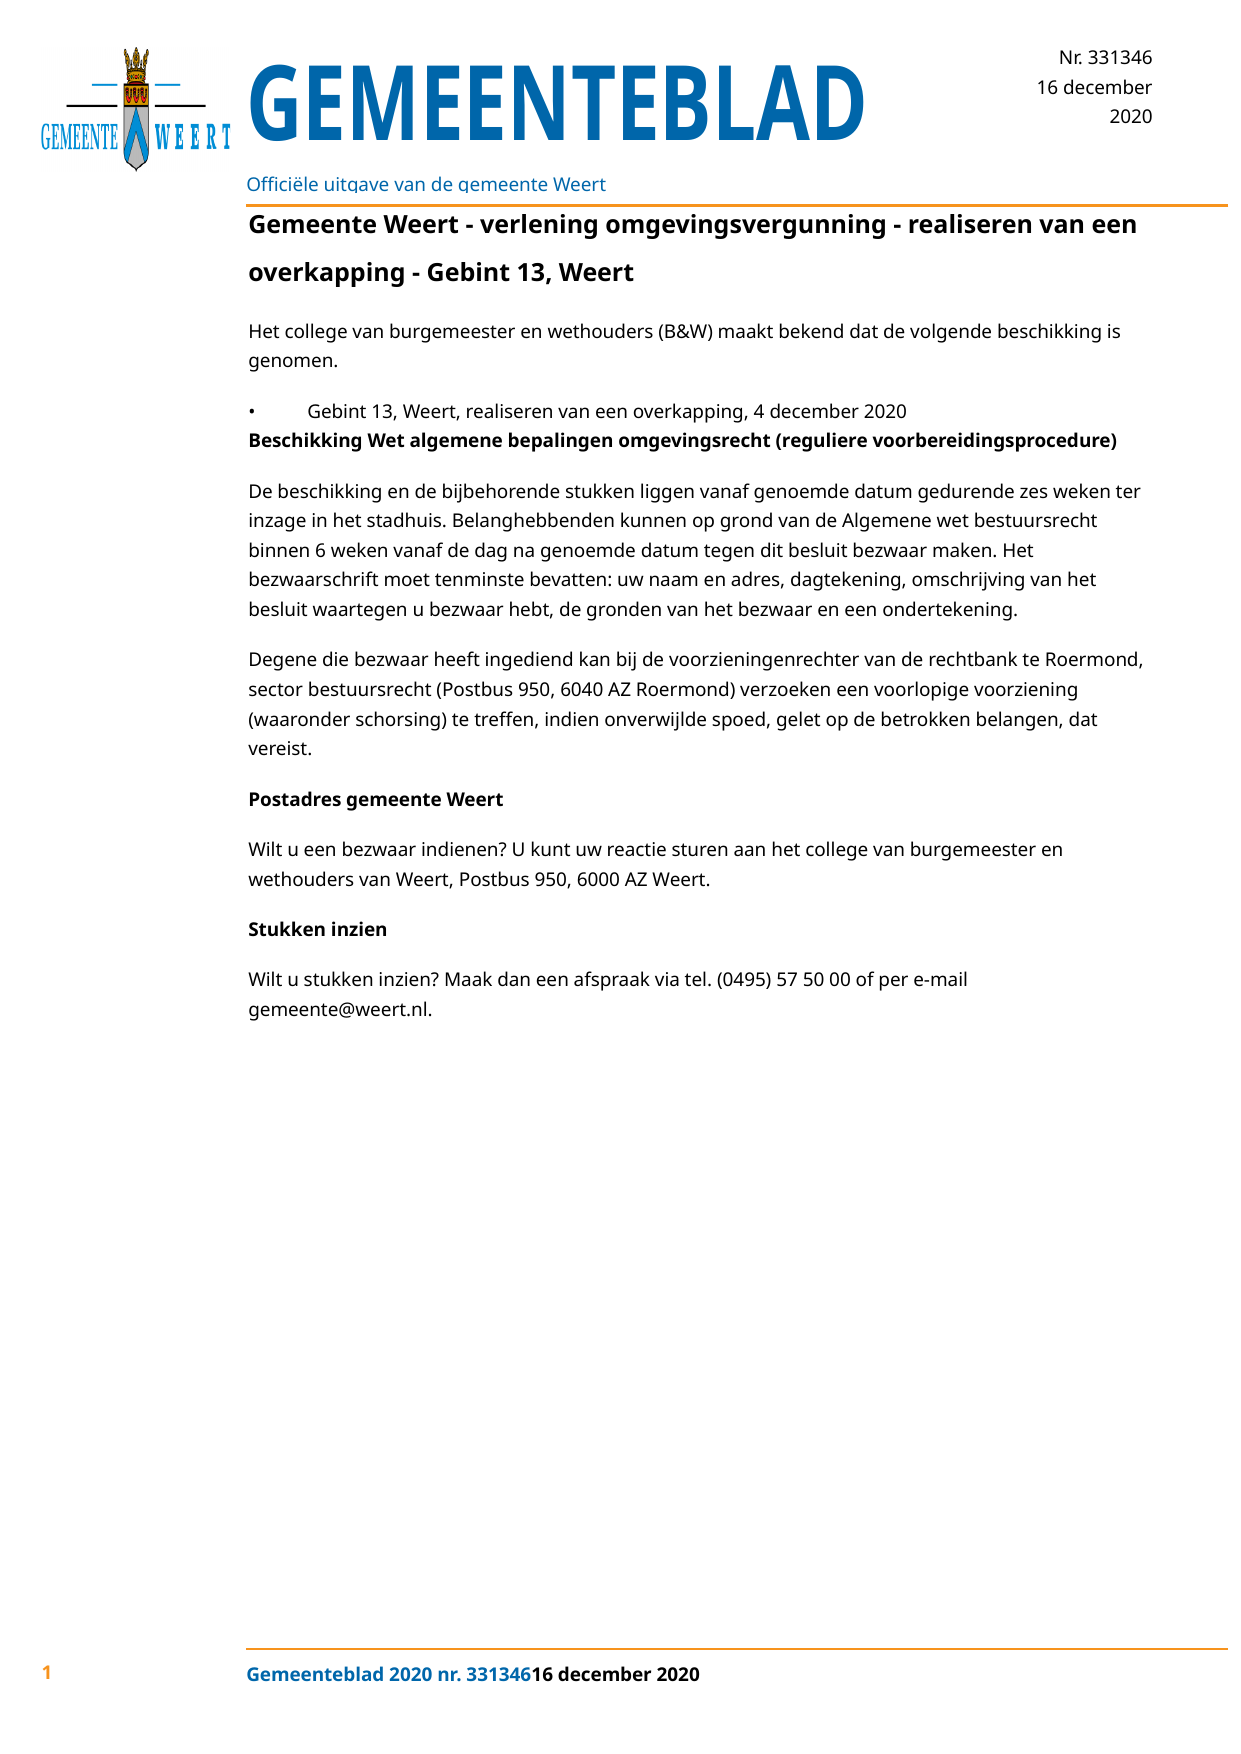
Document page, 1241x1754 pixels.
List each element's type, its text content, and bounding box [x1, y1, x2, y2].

text Stukken inzien [248, 916, 1152, 942]
text Wilt u stukken inzien? Maak dan een afspraak via tel. (0495) 57 50 00 of per e-mail gemeente@weert.nl. [248, 967, 1152, 1022]
list Gebint 13, Weert, realiseren van een overkapping, 4 december 2020 [248, 398, 1152, 424]
text Postadres gemeente Weert [248, 786, 1152, 812]
picture [41, 47, 231, 172]
text Beschikking Wet algemene bepalingen omgevingsrecht (reguliere voorbereidingsprocedure) [248, 427, 1152, 453]
text De beschikking en de bijbehorende stukken liggen vanaf genoemde datum gedurende zes weken ter inzage in het stadhuis. Belanghebbenden kunnen op grond van de Algemene wet bestuursrecht binnen 6 weken vanaf de dag na genoemde datum tegen dit besluit bezwaar maken. Het bezwaarschrift moet tenminste bevatten: uw naam en adres, dagtekening, omschrijving van het besluit waartegen u bezwaar hebt, de gronden van het bezwaar en een ondertekening. [248, 478, 1152, 622]
text Het college van burgemeester en wethouders (B&W) maakt bekend dat de volgende beschikking is genomen. [248, 318, 1152, 373]
text Gemeente Weert - verlening omgevingsvergunning - realiseren van een overkapping - Gebint 13, Weert [248, 207, 1152, 288]
text Wilt u een bezwaar indienen? U kunt uw reactie sturen aan het college van burgemeester en wethouders van Weert, Postbus 950, 6000 AZ Weert. [248, 836, 1152, 892]
text Degene die bezwaar heeft ingediend kan bij de voorzieningenrechter van de rechtbank te Roermond, sector bestuursrecht (Postbus 950, 6040 AZ Roermond) verzoeken een voorlopige voorziening (waaronder schorsing) te treffen, indien onverwijlde spoed, gelet op de betrokken belangen, dat vereist. [248, 647, 1152, 761]
